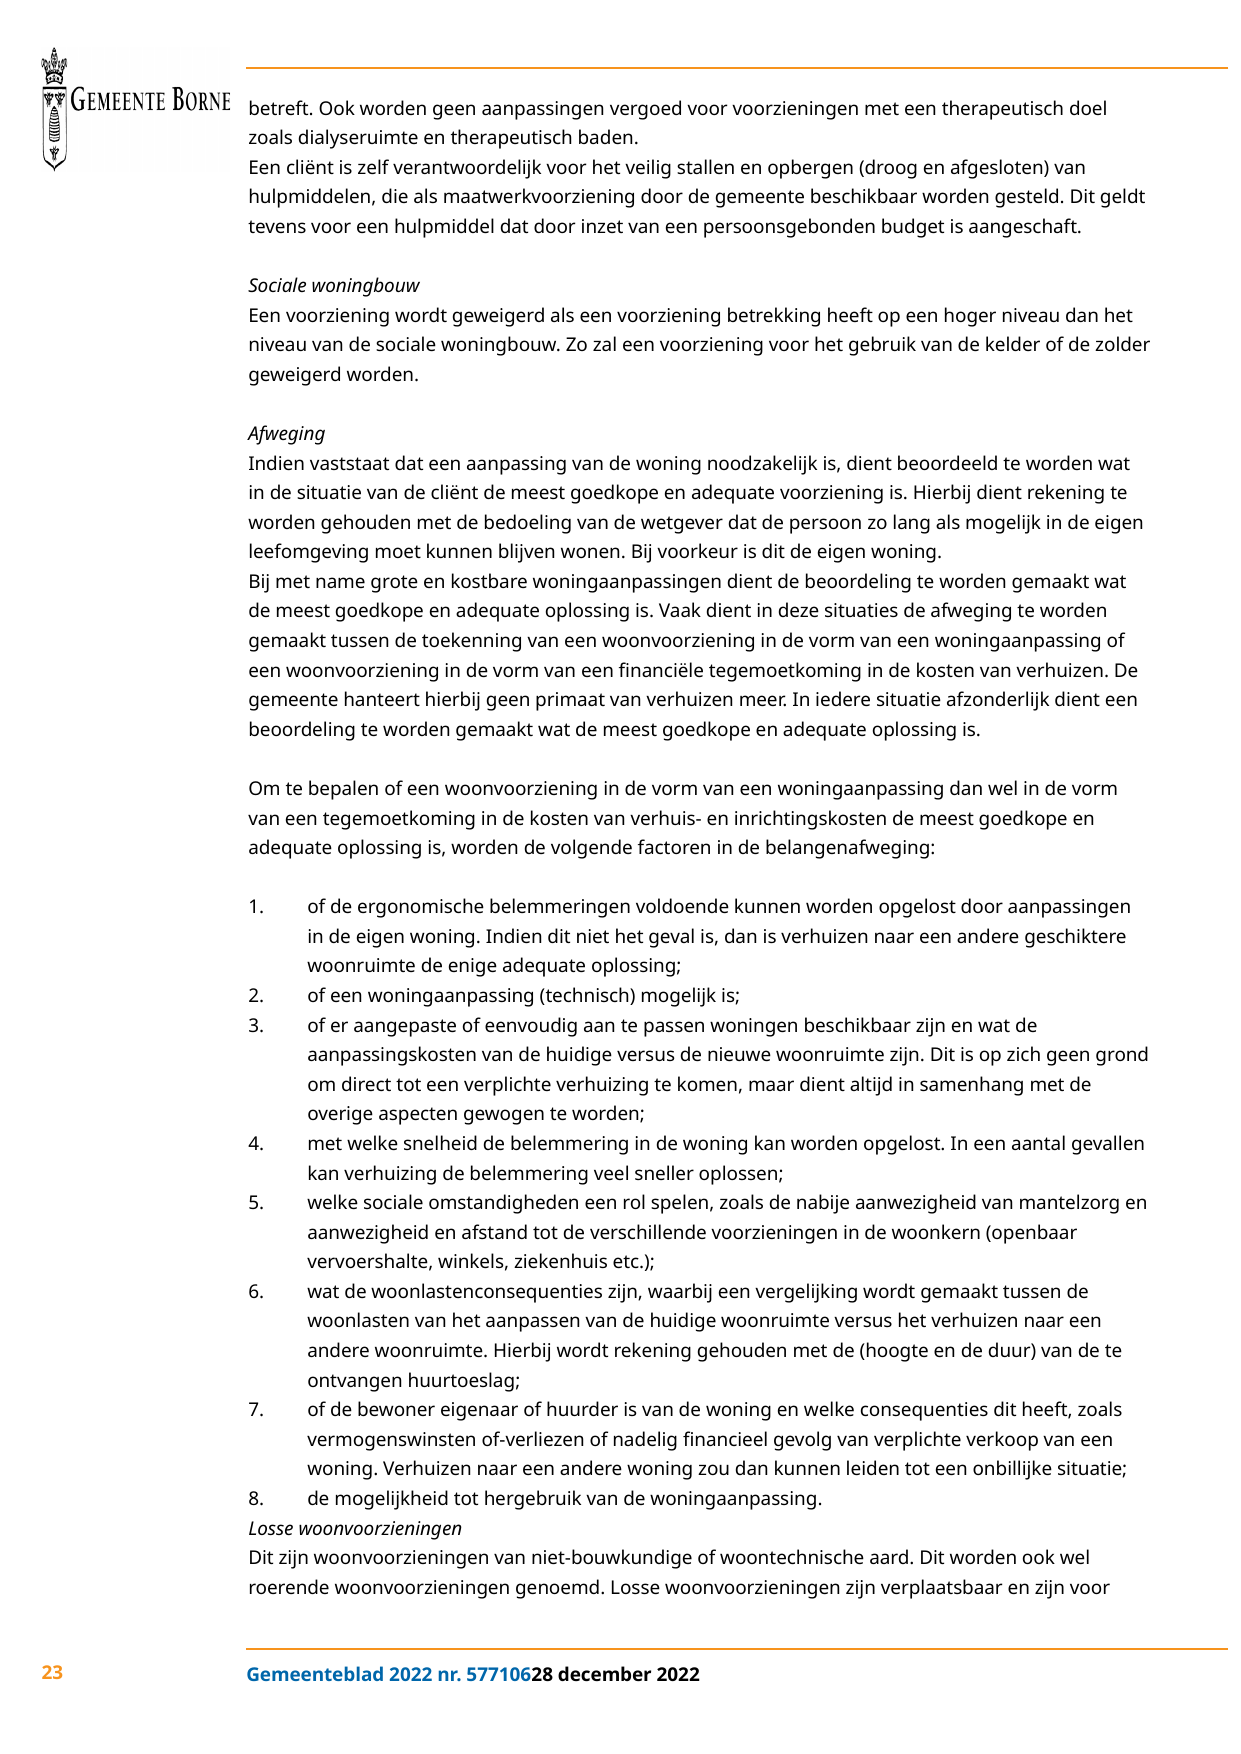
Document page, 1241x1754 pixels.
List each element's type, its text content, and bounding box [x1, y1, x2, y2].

picture [41, 47, 231, 172]
list wat de woonlastenconsequenties zijn, waarbij een vergelijking wordt gemaakt tussen de woonlasten van het aanpassen van de huidige woonruimte versus het verhuizen naar een andere woonruimte. Hierbij wordt rekening gehouden met de (hoogte en de duur) van de te ontvangen huurtoeslag; [248, 1278, 1152, 1393]
text Bij met name grote en kostbare woningaanpassingen dient de beoordeling te worden gemaakt wat de meest goedkope en adequate oplossing is. Vaak dient in deze situaties de afweging te worden gemaakt tussen de toekenning van een woonvoorziening in de vorm van een woningaanpassing of een woonvoorziening in de vorm van een financiële tegemoetkoming in de kosten van verhuizen. De gemeente hanteert hierbij geen primaat van verhuizen meer. In iedere situatie afzonderlijk dient een beoordeling te worden gemaakt wat de meest goedkope en adequate oplossing is. [248, 568, 1152, 742]
text Een voorziening wordt geweigerd als een voorziening betrekking heeft op een hoger niveau dan het niveau van de sociale woningbouw. Zo zal een voorziening voor het gebruik van de kelder of de zolder geweigerd worden. [248, 302, 1152, 387]
text Losse woonvoorzieningen [248, 1515, 1152, 1541]
list of een woningaanpassing (technisch) mogelijk is; [248, 982, 1152, 1008]
list de mogelijkheid tot hergebruik van de woningaanpassing. [248, 1485, 1152, 1511]
list met welke snelheid de belemmering in de woning kan worden opgelost. In een aantal gevallen kan verhuizing de belemmering veel sneller oplossen; [248, 1130, 1152, 1186]
text Een cliënt is zelf verantwoordelijk voor het veilig stallen en opbergen (droog en afgesloten) van hulpmiddelen, die als maatwerkvoorziening door de gemeente beschikbaar worden gesteld. Dit geldt tevens voor een hulpmiddel dat door inzet van een persoonsgebonden budget is aangeschaft. [248, 154, 1152, 239]
list of de bewoner eigenaar of huurder is van de woning en welke consequenties dit heeft, zoals vermogenswinsten of-verliezen of nadelig financieel gevolg van verplichte verkoop van een woning. Verhuizen naar een andere woning zou dan kunnen leiden tot een onbillijke situatie; [248, 1396, 1152, 1481]
text Sociale woningbouw [248, 272, 1152, 298]
text Om te bepalen of een woonvoorziening in de vorm van een woningaanpassing dan wel in de vorm van een tegemoetkoming in de kosten van verhuis- en inrichtingskosten de meest goedkope en adequate oplossing is, worden de volgende factoren in de belangenafweging: [248, 775, 1152, 860]
text Indien vaststaat dat een aanpassing van de woning noodzakelijk is, dient beoordeeld te worden wat in de situatie van de cliënt de meest goedkope en adequate voorziening is. Hierbij dient rekening te worden gehouden met de bedoeling van de wetgever dat de persoon zo lang als mogelijk in de eigen leefomgeving moet kunnen blijven wonen. Bij voorkeur is dit de eigen woning. [248, 450, 1152, 564]
text Dit zijn woonvoorzieningen van niet-bouwkundige of woontechnische aard. Dit worden ook wel roerende woonvoorzieningen genoemd. Losse woonvoorzieningen zijn verplaatsbaar en zijn voor [248, 1544, 1152, 1600]
text Afweging [248, 420, 1152, 446]
list of de ergonomische belemmeringen voldoende kunnen worden opgelost door aanpassingen in de eigen woning. Indien dit niet het geval is, dan is verhuizen naar een andere geschiktere woonruimte de enige adequate oplossing; [248, 893, 1152, 978]
list welke sociale omstandigheden een rol spelen, zoals de nabije aanwezigheid van mantelzorg en aanwezigheid en afstand tot de verschillende voorzieningen in de woonkern (openbaar vervoershalte, winkels, ziekenhuis etc.); [248, 1189, 1152, 1274]
list of er aangepaste of eenvoudig aan te passen woningen beschikbaar zijn en wat de aanpassingskosten van de huidige versus de nieuwe woonruimte zijn. Dit is op zich geen grond om direct tot een verplichte verhuizing te komen, maar dient altijd in samenhang met de overige aspecten gewogen te worden; [248, 1012, 1152, 1126]
text betreft. Ook worden geen aanpassingen vergoed voor voorzieningen met een therapeutisch doel zoals dialyseruimte en therapeutisch baden. [248, 95, 1152, 150]
